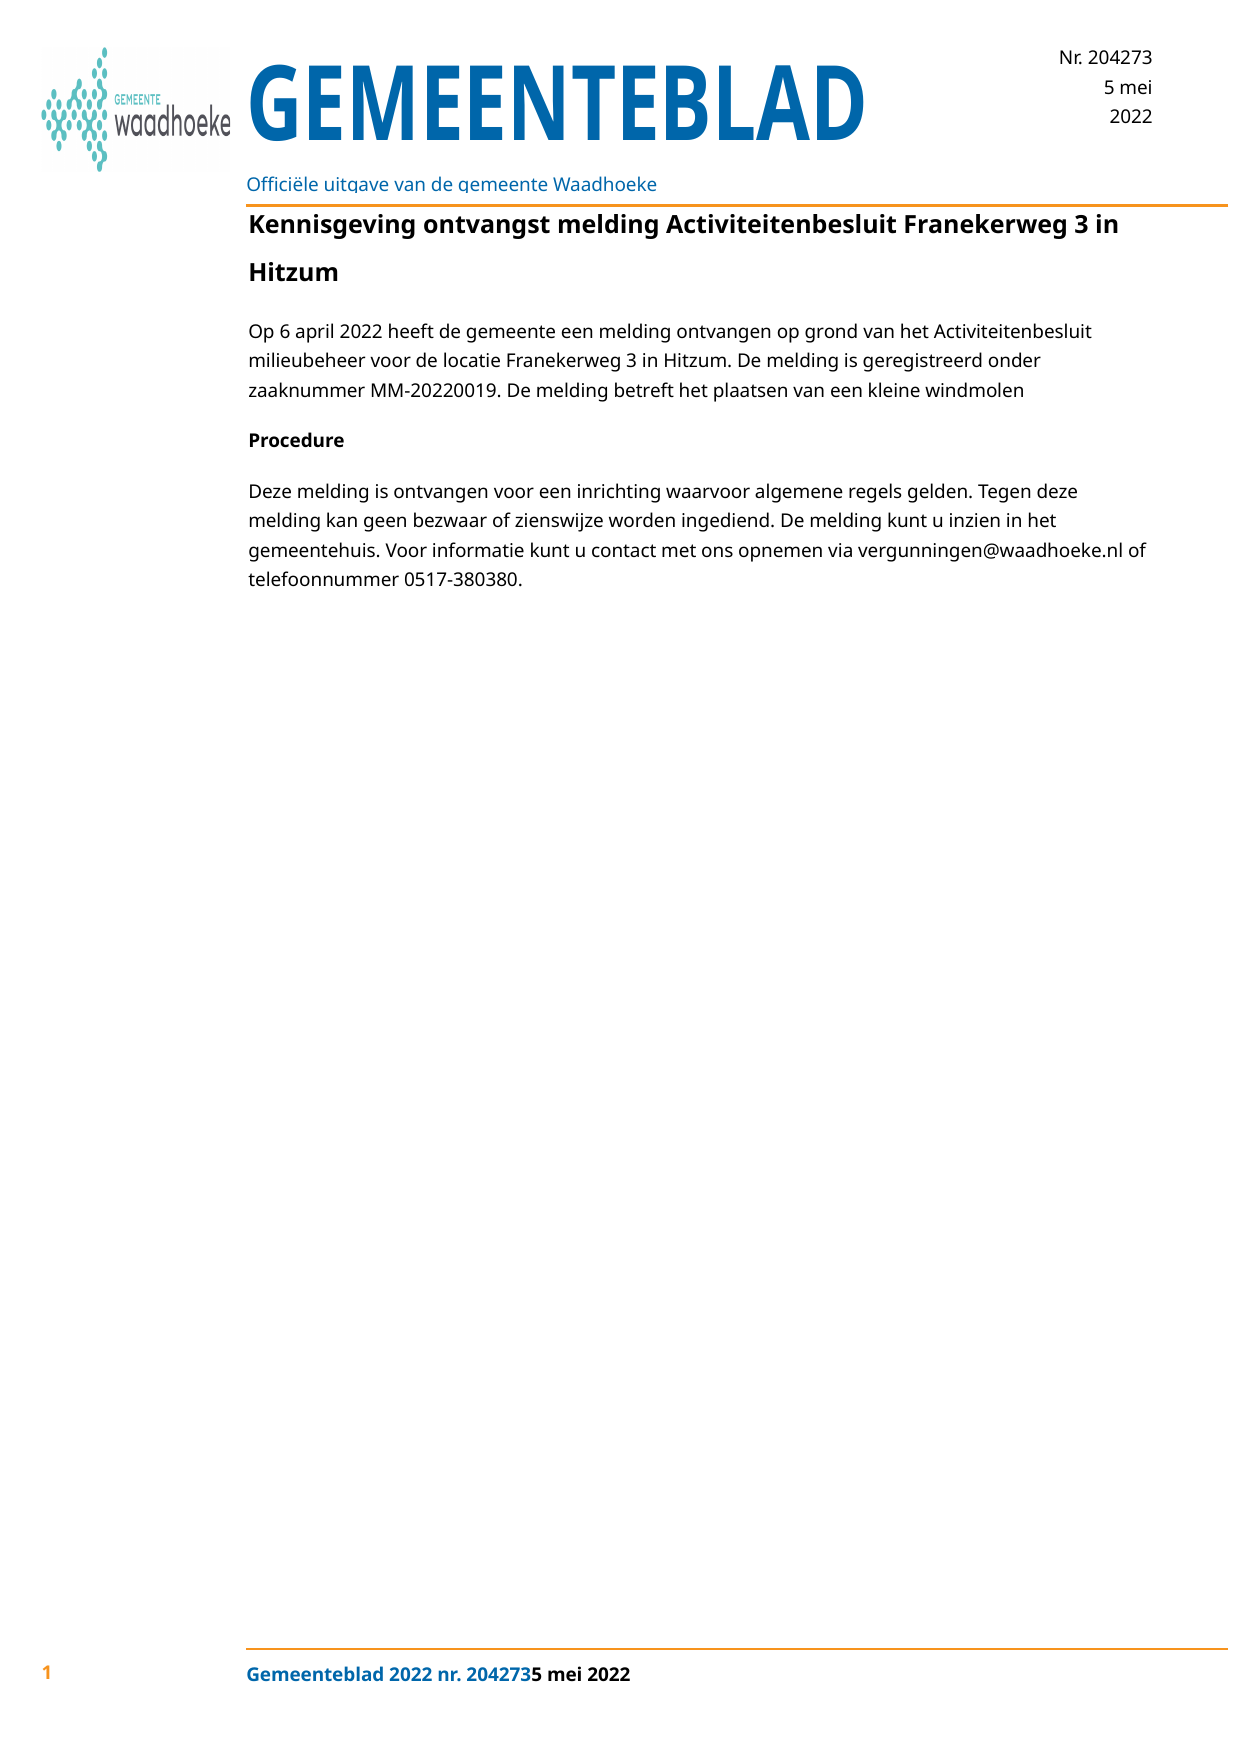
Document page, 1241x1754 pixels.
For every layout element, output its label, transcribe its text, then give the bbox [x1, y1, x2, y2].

text Kennisgeving ontvangst melding Activiteitenbesluit Franekerweg 3 in Hitzum [248, 207, 1152, 288]
text Op 6 april 2022 heeft de gemeente een melding ontvangen op grond van het Activiteitenbesluit milieubeheer voor de locatie Franekerweg 3 in Hitzum. De melding is geregistreerd onder zaaknummer MM-20220019. De melding betreft het plaatsen van een kleine windmolen [248, 318, 1152, 403]
text Deze melding is ontvangen voor een inrichting waarvoor algemene regels gelden. Tegen deze melding kan geen bezwaar of zienswijze worden ingediend. De melding kunt u inzien in het gemeentehuis. Voor informatie kunt u contact met ons opnemen via vergunningen@waadhoeke.nl of telefoonnummer 0517-380380. [248, 478, 1152, 592]
picture [41, 47, 231, 172]
text Procedure [248, 427, 1152, 453]
